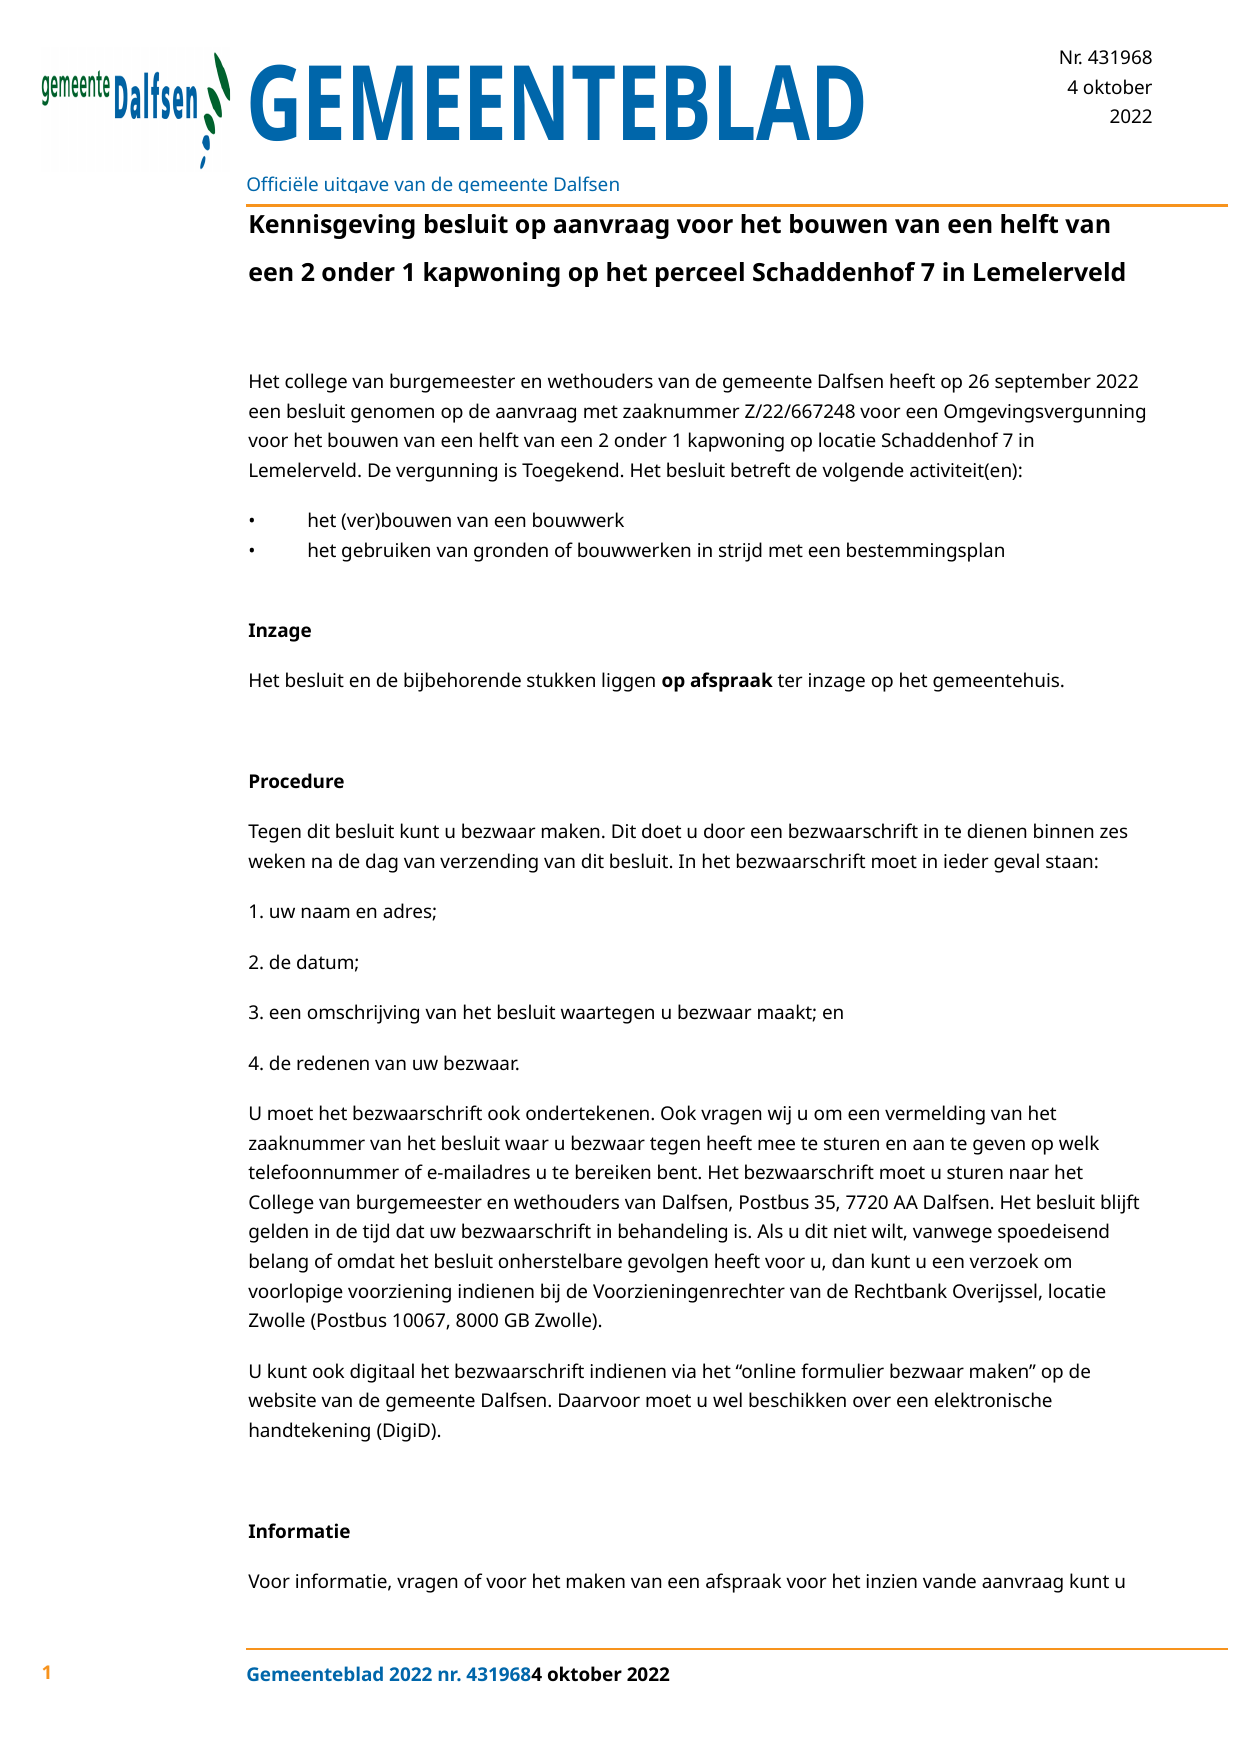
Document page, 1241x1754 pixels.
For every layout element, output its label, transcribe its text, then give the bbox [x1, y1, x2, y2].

text 1. uw naam en adres; [248, 899, 1152, 924]
text Het college van burgemeester en wethouders van de gemeente Dalfsen heeft op 26 september 2022 een besluit genomen op de aanvraag met zaaknummer Z/22/667248 voor een Omgevingsvergunning voor het bouwen van een helft van een 2 onder 1 kapwoning op locatie Schaddenhof 7 in Lemelerveld. De vergunning is Toegekend. Het besluit betreft de volgende activiteit(en): [248, 368, 1152, 483]
text U kunt ook digitaal het bezwaarschrift indienen via het “online formulier bezwaar maken” op de website van de gemeente Dalfsen. Daarvoor moet u wel beschikken over een elektronische handtekening (DigiD). [248, 1358, 1152, 1443]
text 2. de datum; [248, 949, 1152, 975]
text 3. een omschrijving van het besluit waartegen u bezwaar maakt; en [248, 999, 1152, 1025]
text Informatie [248, 1518, 1152, 1544]
list het (ver)bouwen van een bouwwerk [248, 507, 1152, 533]
list het gebruiken van gronden of bouwwerken in strijd met een bestemmingsplan [248, 537, 1152, 563]
text Procedure [248, 768, 1152, 794]
text Het besluit en de bijbehorende stukken liggen op afspraak ter inzage op het gemeentehuis. [248, 667, 1152, 693]
text Tegen dit besluit kunt u bezwaar maken. Dit doet u door een bezwaarschrift in te dienen binnen zes weken na de dag van verzending van dit besluit. In het bezwaarschrift moet in ieder geval staan: [248, 819, 1152, 874]
text U moet het bezwaarschrift ook ondertekenen. Ook vragen wij u om een vermelding van het zaaknummer van het besluit waar u bezwaar tegen heeft mee te sturen en aan te geven op welk telefoonnummer of e-mailadres u te bereiken bent. Het bezwaarschrift moet u sturen naar het College van burgemeester en wethouders van Dalfsen, Postbus 35, 7720 AA Dalfsen. Het besluit blijft gelden in de tijd dat uw bezwaarschrift in behandeling is. Als u dit niet wilt, vanwege spoedeisend belang of omdat het besluit onherstelbare gevolgen heeft voor u, dan kunt u een verzoek om voorlopige voorziening indienen bij de Voorzieningenrechter van de Rechtbank Overijssel, locatie Zwolle (Postbus 10067, 8000 GB Zwolle). [248, 1100, 1152, 1333]
text 4. de redenen van uw bezwaar. [248, 1050, 1152, 1076]
picture [41, 47, 231, 172]
text Kennisgeving besluit op aanvraag voor het bouwen van een helft van een 2 onder 1 kapwoning op het perceel Schaddenhof 7 in Lemelerveld [248, 207, 1152, 288]
text Inzage [248, 617, 1152, 643]
text Voor informatie, vragen of voor het maken van een afspraak voor het inzien vande aanvraag kunt u [248, 1568, 1152, 1594]
